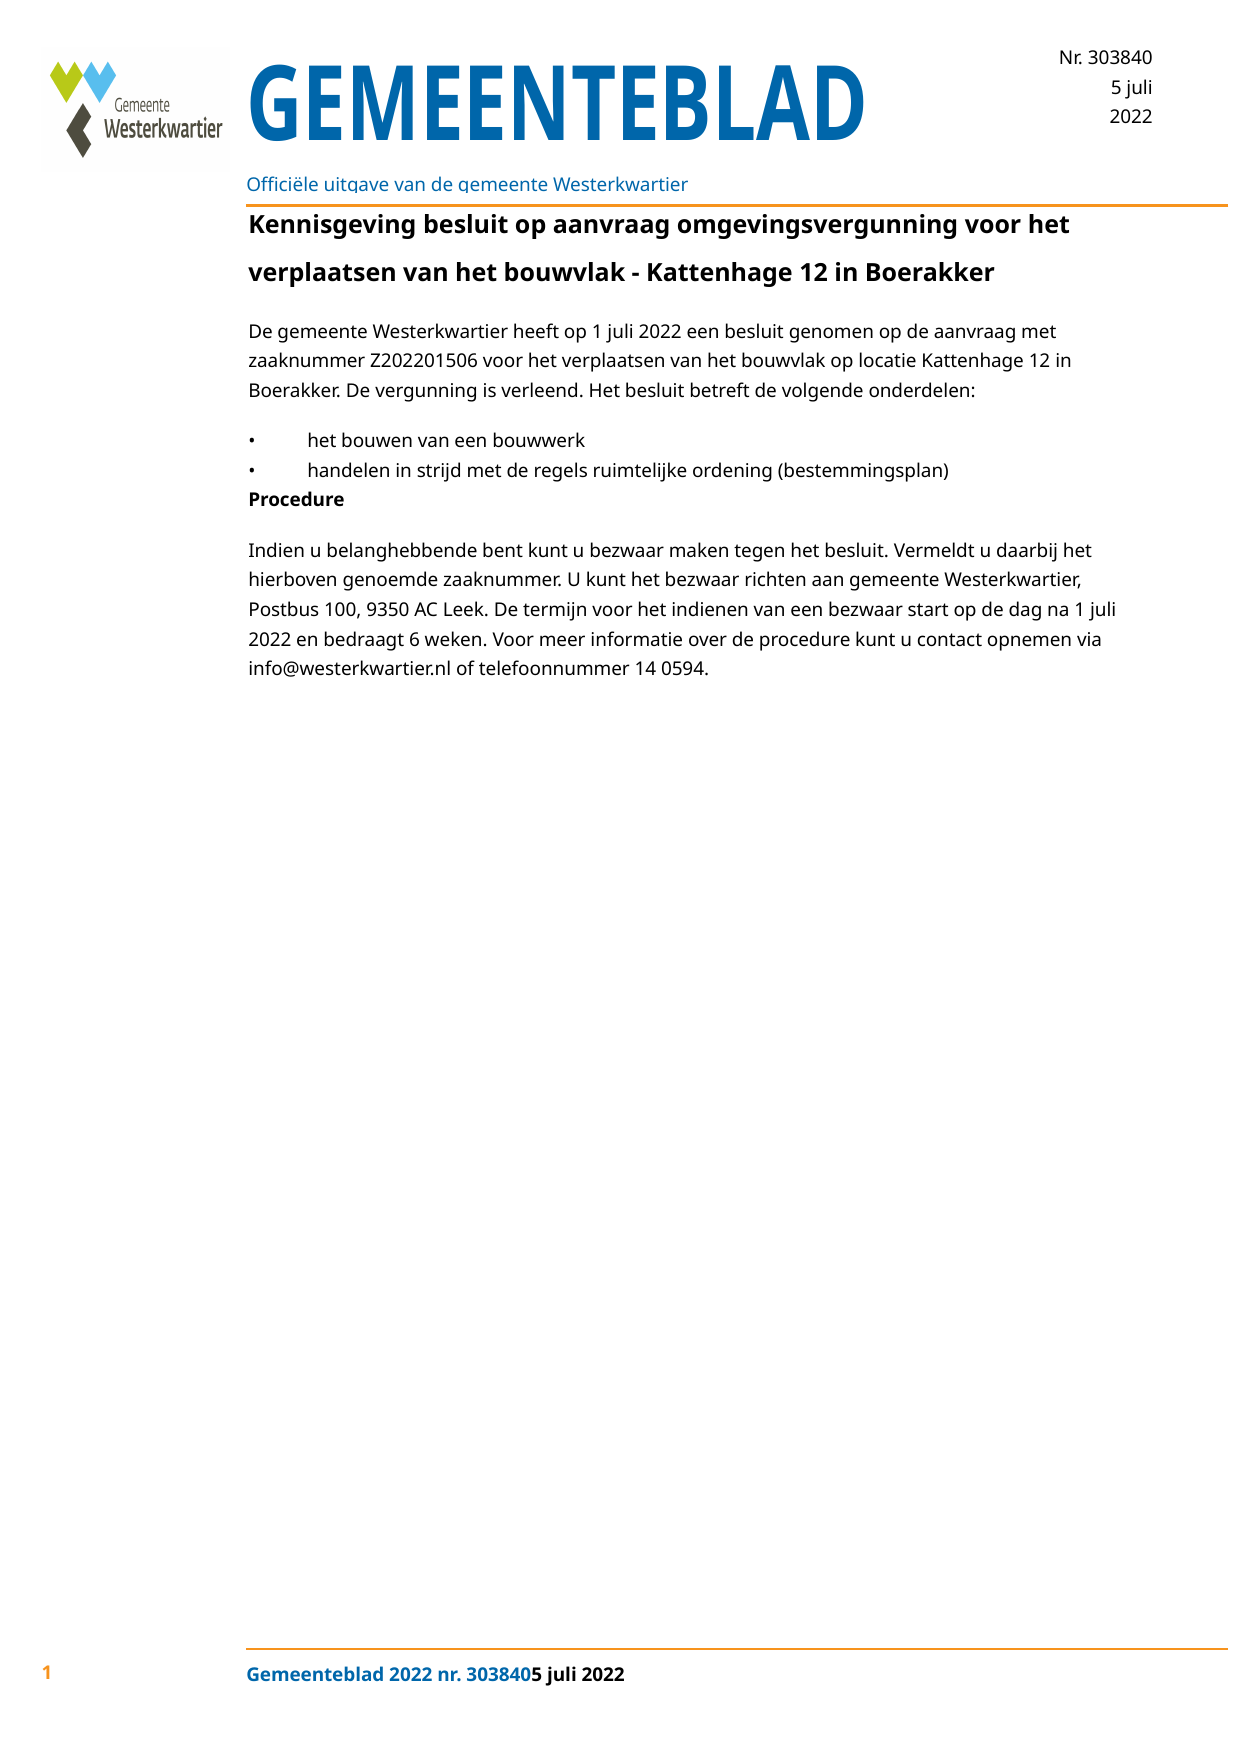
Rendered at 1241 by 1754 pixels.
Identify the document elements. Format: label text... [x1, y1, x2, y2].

text Procedure [248, 487, 1152, 512]
text Kennisgeving besluit op aanvraag omgevingsvergunning voor het verplaatsen van het bouwvlak - Kattenhage 12 in Boerakker [248, 207, 1152, 288]
list handelen in strijd met de regels ruimtelijke ordening (bestemmingsplan) [248, 457, 1152, 483]
list het bouwen van een bouwwerk [248, 427, 1152, 453]
text Indien u belanghebbende bent kunt u bezwaar maken tegen het besluit. Vermeldt u daarbij het hierboven genoemde zaaknummer. U kunt het bezwaar richten aan gemeente Westerkwartier, Postbus 100, 9350 AC Leek. De termijn voor het indienen van een bezwaar start op de dag na 1 juli 2022 en bedraagt 6 weken. Voor meer informatie over de procedure kunt u contact opnemen via info@westerkwartier.nl of telefoonnummer 14 0594. [248, 537, 1152, 681]
text De gemeente Westerkwartier heeft op 1 juli 2022 een besluit genomen op de aanvraag met zaaknummer Z202201506 voor het verplaatsen van het bouwvlak op locatie Kattenhage 12 in Boerakker. De vergunning is verleend. Het besluit betreft de volgende onderdelen: [248, 318, 1152, 403]
picture [41, 47, 231, 172]
